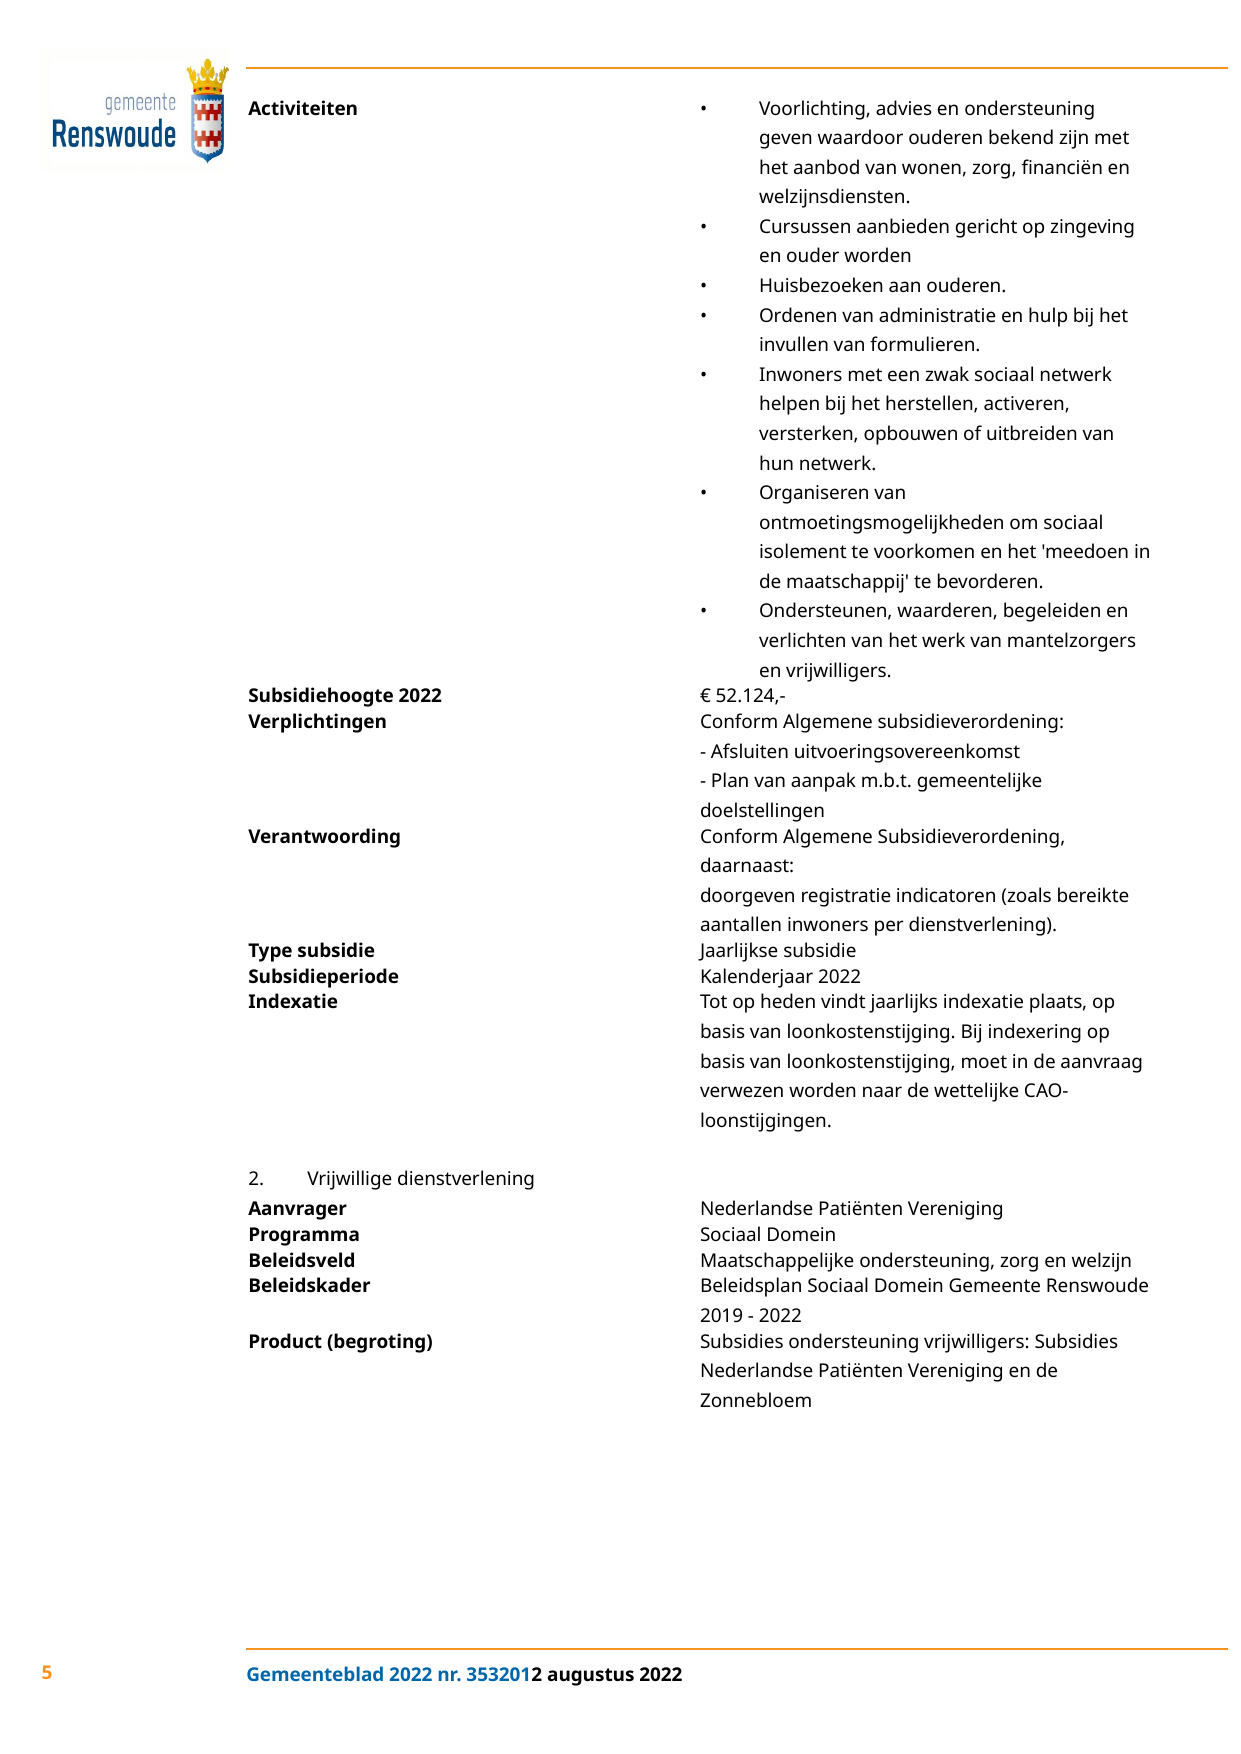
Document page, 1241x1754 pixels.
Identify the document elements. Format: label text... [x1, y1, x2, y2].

table_cell Beleidskader [248, 1273, 700, 1328]
table_cell Voorlichting, advies en ondersteuning geven waardoor ouderen bekend zijn met het aanbod van wonen, zorg, financiën en welzijnsdiensten. Cursussen aanbieden gericht op zingeving en ouder worden Huisbezoeken aan ouderen. Ordenen van administratie en hulp bij het invullen van formulieren. Inwoners met een zwak sociaal netwerk helpen bij het herstellen, activeren, versterken, opbouwen of uitbreiden van hun netwerk. Organiseren van ontmoetingsmogelijkheden om sociaal isolement te voorkomen en het 'meedoen in de maatschappij' te bevorderen. Ondersteunen, waarderen, begeleiden en verlichten van het werk van mantelzorgers en vrijwilligers. [700, 95, 1152, 683]
picture [41, 47, 231, 172]
table_cell Product (begroting) [248, 1328, 700, 1413]
table_cell Conform Algemene Subsidieverordening, daarnaast: doorgeven registratie indicatoren (zoals bereikte aantallen inwoners per dienstverlening). [700, 823, 1152, 937]
table_cell € 52.124,- [700, 683, 1152, 708]
table_cell Indexatie [248, 989, 700, 1133]
table_header Nederlandse Patiënten Vereniging [700, 1195, 1152, 1221]
table_cell Sociaal Domein [700, 1221, 1152, 1247]
table_cell Subsidiehoogte 2022 [248, 683, 700, 708]
table_cell Verantwoording [248, 823, 700, 937]
table_cell Activiteiten [248, 95, 700, 683]
table_header Aanvrager [248, 1195, 700, 1221]
table_cell Subsidies ondersteuning vrijwilligers: Subsidies Nederlandse Patiënten Vereniging en de Zonnebloem [700, 1328, 1152, 1413]
table_cell Type subsidie [248, 937, 700, 963]
table_cell Conform Algemene subsidieverordening: - Afsluiten uitvoeringsovereenkomst - Plan van aanpak m.b.t. gemeentelijke doelstellingen [700, 708, 1152, 823]
table_cell Tot op heden vindt jaarlijks indexatie plaats, op basis van loonkostenstijging. Bij indexering op basis van loonkostenstijging, moet in de aanvraag verwezen worden naar de wettelijke CAO-loonstijgingen. [700, 989, 1152, 1133]
table_cell Beleidsplan Sociaal Domein Gemeente Renswoude 2019 - 2022 [700, 1273, 1152, 1328]
table_cell Programma [248, 1221, 700, 1247]
table_cell Verplichtingen [248, 708, 700, 823]
table_cell Jaarlijkse subsidie [700, 937, 1152, 963]
list Vrijwillige dienstverlening [248, 1166, 1152, 1191]
table_cell Kalenderjaar 2022 [700, 963, 1152, 989]
table_cell Subsidieperiode [248, 963, 700, 989]
table_cell Beleidsveld [248, 1247, 700, 1272]
table_cell Maatschappelijke ondersteuning, zorg en welzijn [700, 1247, 1152, 1272]
